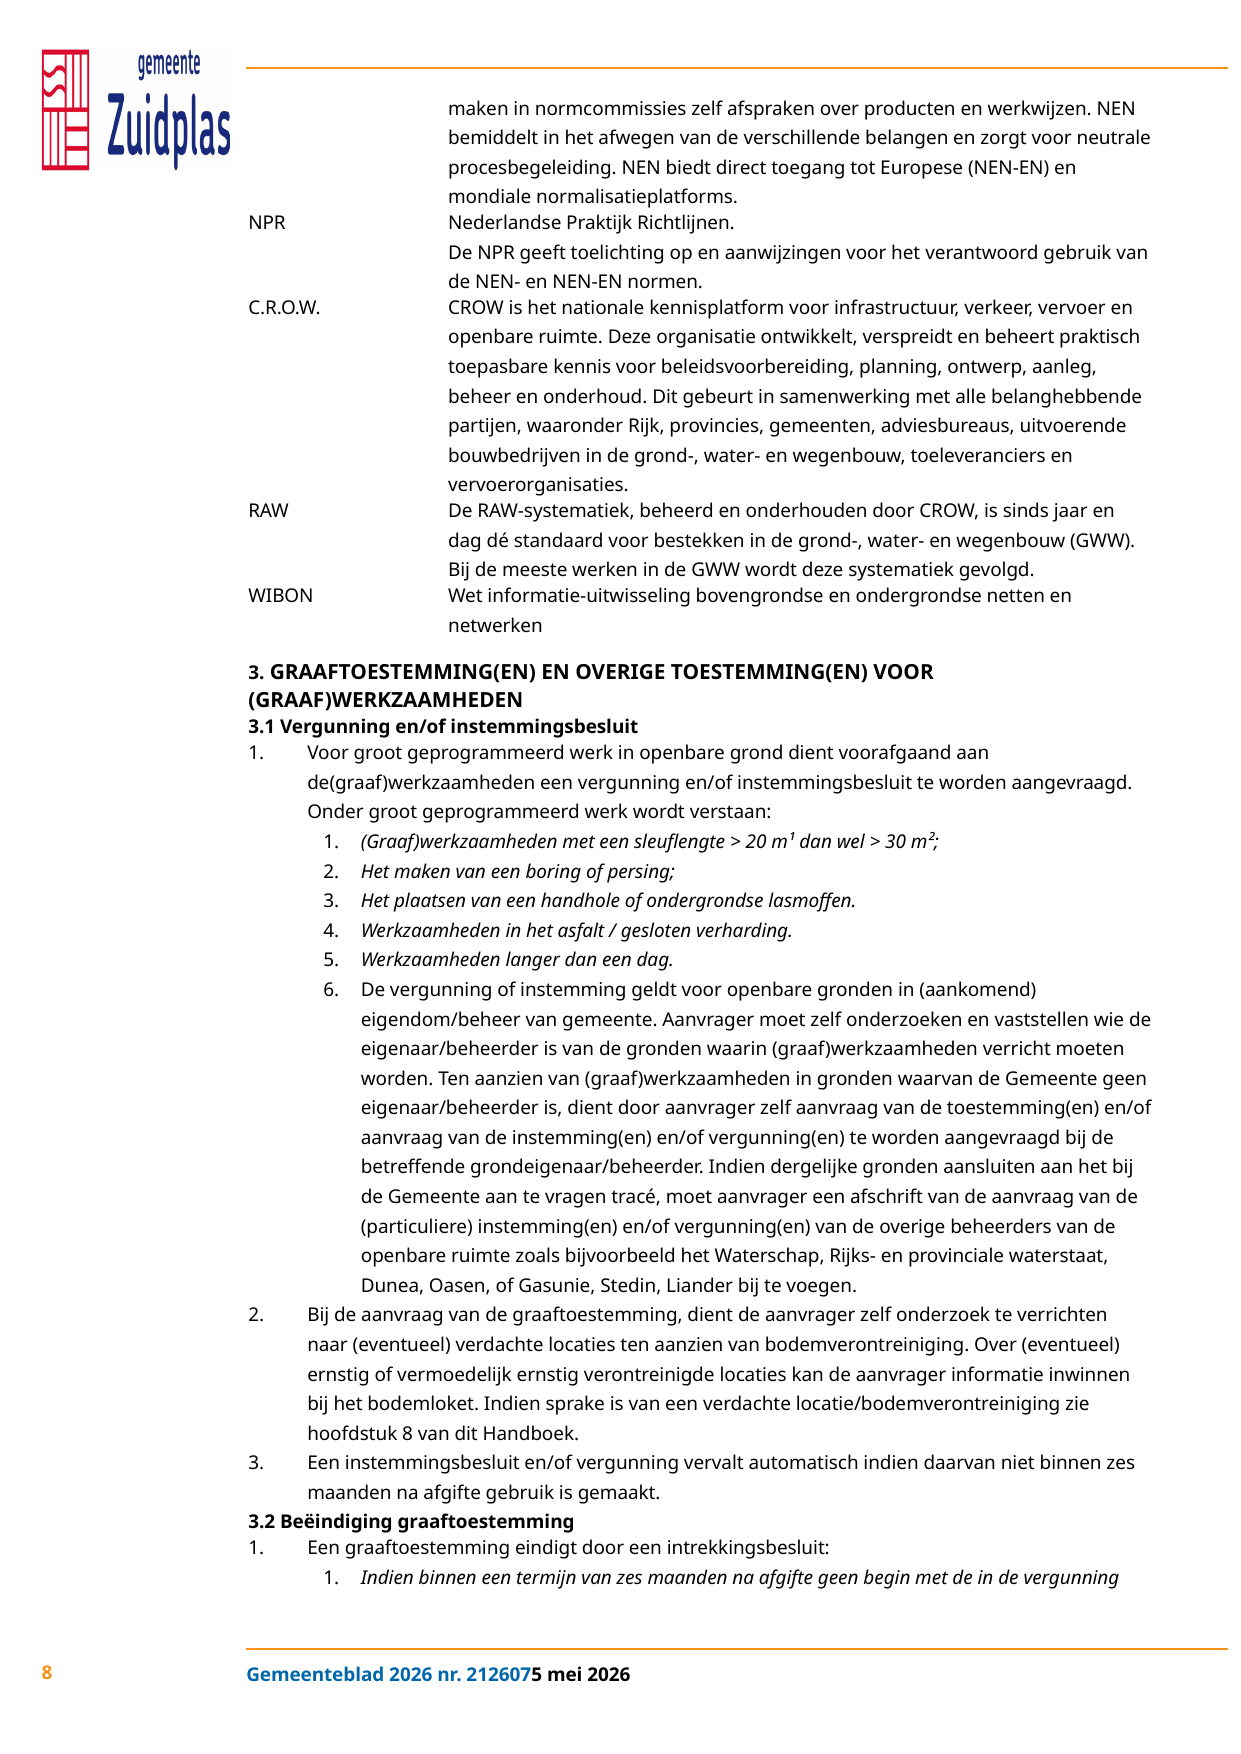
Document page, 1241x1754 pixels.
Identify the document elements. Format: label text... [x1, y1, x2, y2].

table_header [248, 95, 448, 209]
list Werkzaamheden in het asfalt / gesloten verharding. [323, 917, 1152, 943]
list Voor groot geprogrammeerd werk in openbare grond dient voorafgaand aan de(graaf)werkzaamheden een vergunning en/of instemmingsbesluit te worden aangevraagd. Onder groot geprogrammeerd werk wordt verstaan: [248, 739, 1152, 824]
table_cell NPR [248, 209, 448, 294]
table_cell De RAW-systematiek, beheerd en onderhouden door CROW, is sinds jaar en dag dé standaard voor bestekken in de grond-, water- en wegenbouw (GWW). Bij de meeste werken in de GWW wordt deze systematiek gevolgd. [448, 498, 1152, 582]
table_cell WIBON [248, 582, 448, 638]
text 3.1 Vergunning en/of instemmingsbesluit [248, 714, 1152, 739]
list Werkzaamheden langer dan een dag. [323, 947, 1152, 972]
list Het maken van een boring of persing; [323, 858, 1152, 883]
list Het plaatsen van een handhole of ondergrondse lasmoffen. [323, 887, 1152, 913]
table_cell Nederlandse Praktijk Richtlijnen. De NPR geeft toelichting op en aanwijzingen voor het verantwoord gebruik van de NEN- en NEN-EN normen. [448, 209, 1152, 294]
list De vergunning of instemming geldt voor openbare gronden in (aankomend) eigendom/beheer van gemeente. Aanvrager moet zelf onderzoeken en vaststellen wie de eigenaar/beheerder is van de gronden waarin (graaf)werkzaamheden verricht moeten worden. Ten aanzien van (graaf)werkzaamheden in gronden waarvan de Gemeente geen eigenaar/beheerder is, dient door aanvrager zelf aanvraag van de toestemming(en) en/of aanvraag van de instemming(en) en/of vergunning(en) te worden aangevraagd bij de betreffende grondeigenaar/beheerder. Indien dergelijke gronden aansluiten aan het bij de Gemeente aan te vragen tracé, moet aanvrager een afschrift van de aanvraag van de (particuliere) instemming(en) en/of vergunning(en) van de overige beheerders van de openbare ruimte zoals bijvoorbeeld het Waterschap, Rijks- en provinciale waterstaat, Dunea, Oasen, of Gasunie, Stedin, Liander bij te voegen. [323, 976, 1152, 1298]
text 3. GRAAFTOESTEMMING(EN) EN OVERIGE TOESTEMMING(EN) VOOR (GRAAF)WERKZAAMHEDEN [248, 657, 1152, 714]
list (Graaf)werkzaamheden met een sleuflengte > 20 m¹ dan wel > 30 m²; [323, 828, 1152, 854]
list Indien binnen een termijn van zes maanden na afgifte geen begin met de in de vergunning [323, 1564, 1152, 1590]
table_cell Wet informatie-uitwisseling bovengrondse en ondergrondse netten en netwerken [448, 582, 1152, 638]
list Een instemmingsbesluit en/of vergunning vervalt automatisch indien daarvan niet binnen zes maanden na afgifte gebruik is gemaakt. [248, 1449, 1152, 1505]
table_header maken in normcommissies zelf afspraken over producten en werkwijzen. NEN bemiddelt in het afwegen van de verschillende belangen en zorgt voor neutrale procesbegeleiding. NEN biedt direct toegang tot Europese (NEN-EN) en mondiale normalisatieplatforms. [448, 95, 1152, 209]
table_cell CROW is het nationale kennisplatform voor infrastructuur, verkeer, vervoer en openbare ruimte. Deze organisatie ontwikkelt, verspreidt en beheert praktisch toepasbare kennis voor beleidsvoorbereiding, planning, ontwerp, aanleg, beheer en onderhoud. Dit gebeurt in samenwerking met alle belanghebbende partijen, waaronder Rijk, provincies, gemeenten, adviesbureaus, uitvoerende bouwbedrijven in de grond-, water- en wegenbouw, toeleveranciers en vervoerorganisaties. [448, 294, 1152, 497]
list Bij de aanvraag van de graaftoestemming, dient de aanvrager zelf onderzoek te verrichten naar (eventueel) verdachte locaties ten aanzien van bodemverontreiniging. Over (eventueel) ernstig of vermoedelijk ernstig verontreinigde locaties kan de aanvrager informatie inwinnen bij het bodemloket. Indien sprake is van een verdachte locatie/bodemverontreiniging zie hoofdstuk 8 van dit Handboek. [248, 1302, 1152, 1446]
table_cell C.R.O.W. [248, 294, 448, 497]
picture [41, 47, 231, 172]
text 3.2 Beëindiging graaftoestemming [248, 1509, 1152, 1534]
list Een graaftoestemming eindigt door een intrekkingsbesluit: [248, 1534, 1152, 1560]
table_cell RAW [248, 498, 448, 582]
